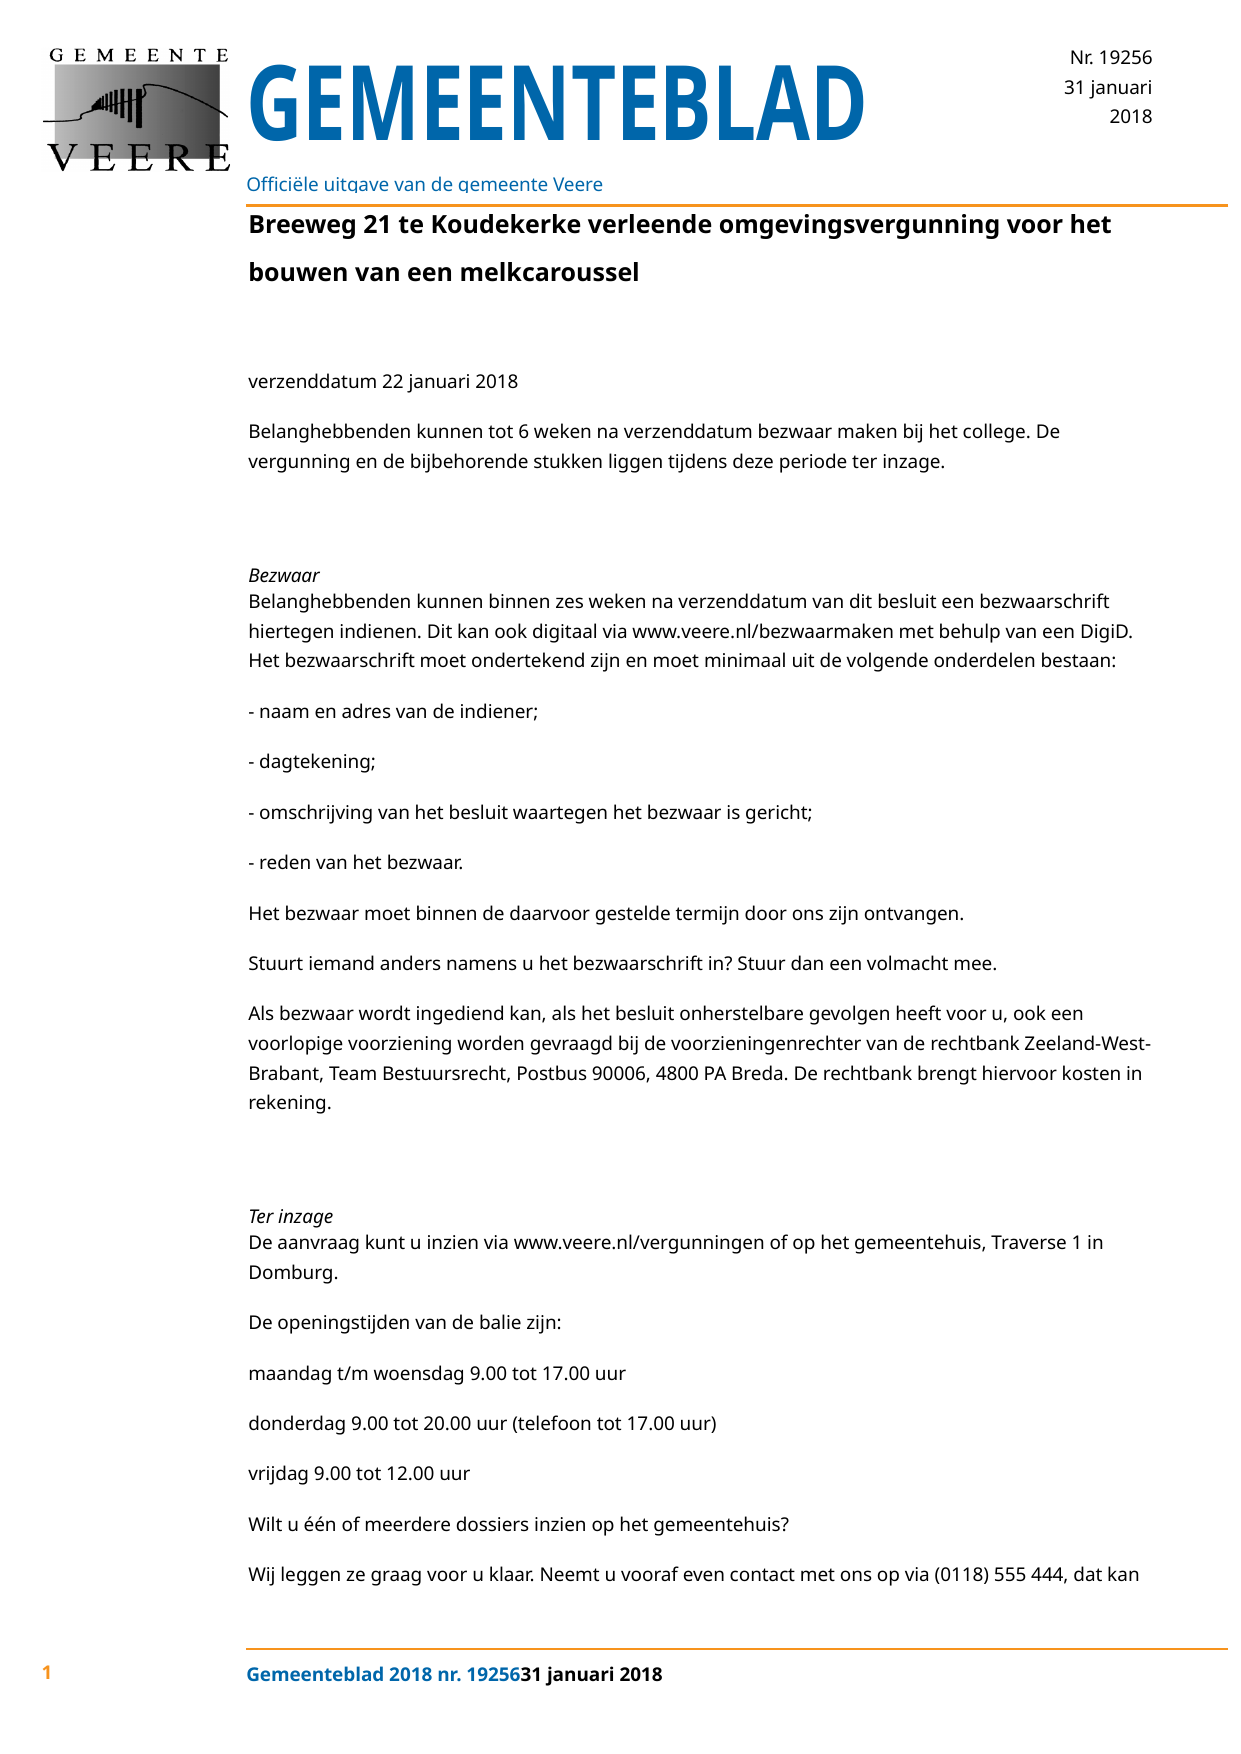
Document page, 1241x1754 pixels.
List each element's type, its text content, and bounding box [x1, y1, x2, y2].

text Breeweg 21 te Koudekerke verleende omgevingsvergunning voor het bouwen van een melkcaroussel [248, 207, 1152, 288]
text verzenddatum 22 januari 2018 [248, 368, 1152, 394]
text vrijdag 9.00 tot 12.00 uur [248, 1461, 1152, 1486]
picture [41, 47, 231, 172]
text Bezwaar [248, 563, 1152, 588]
text - reden van het bezwaar. [248, 849, 1152, 875]
text Als bezwaar wordt ingediend kan, als het besluit onherstelbare gevolgen heeft voor u, ook een voorlopige voorziening worden gevraagd bij de voorzieningenrechter van de rechtbank Zeeland-West-Brabant, Team Bestuursrecht, Postbus 90006, 4800 PA Breda. De rechtbank brengt hiervoor kosten in rekening. [248, 1001, 1152, 1115]
text Wilt u één of meerdere dossiers inzien op het gemeentehuis? [248, 1511, 1152, 1537]
text maandag t/m woensdag 9.00 tot 17.00 uur [248, 1360, 1152, 1386]
text Stuurt iemand anders namens u het bezwaarschrift in? Stuur dan een volmacht mee. [248, 950, 1152, 976]
text Belanghebbenden kunnen tot 6 weken na verzenddatum bezwaar maken bij het college. De vergunning en de bijbehorende stukken liggen tijdens deze periode ter inzage. [248, 419, 1152, 474]
text Wij leggen ze graag voor u klaar. Neemt u vooraf even contact met ons op via (0118) 555 444, dat kan [248, 1561, 1152, 1587]
text - dagtekening; [248, 748, 1152, 774]
text Ter inzage [248, 1204, 1152, 1229]
text Het bezwaar moet binnen de daarvoor gestelde termijn door ons zijn ontvangen. [248, 900, 1152, 925]
text De aanvraag kunt u inzien via www.veere.nl/vergunningen of op het gemeentehuis, Traverse 1 in Domburg. [248, 1229, 1152, 1285]
text donderdag 9.00 tot 20.00 uur (telefoon tot 17.00 uur) [248, 1410, 1152, 1436]
text De openingstijden van de balie zijn: [248, 1309, 1152, 1335]
text - naam en adres van de indiener; [248, 698, 1152, 724]
text - omschrijving van het besluit waartegen het bezwaar is gericht; [248, 799, 1152, 824]
text Belanghebbenden kunnen binnen zes weken na verzenddatum van dit besluit een bezwaarschrift hiertegen indienen. Dit kan ook digitaal via www.veere.nl/bezwaarmaken met behulp van een DigiD. Het bezwaarschrift moet ondertekend zijn en moet minimaal uit de volgende onderdelen bestaan: [248, 588, 1152, 673]
